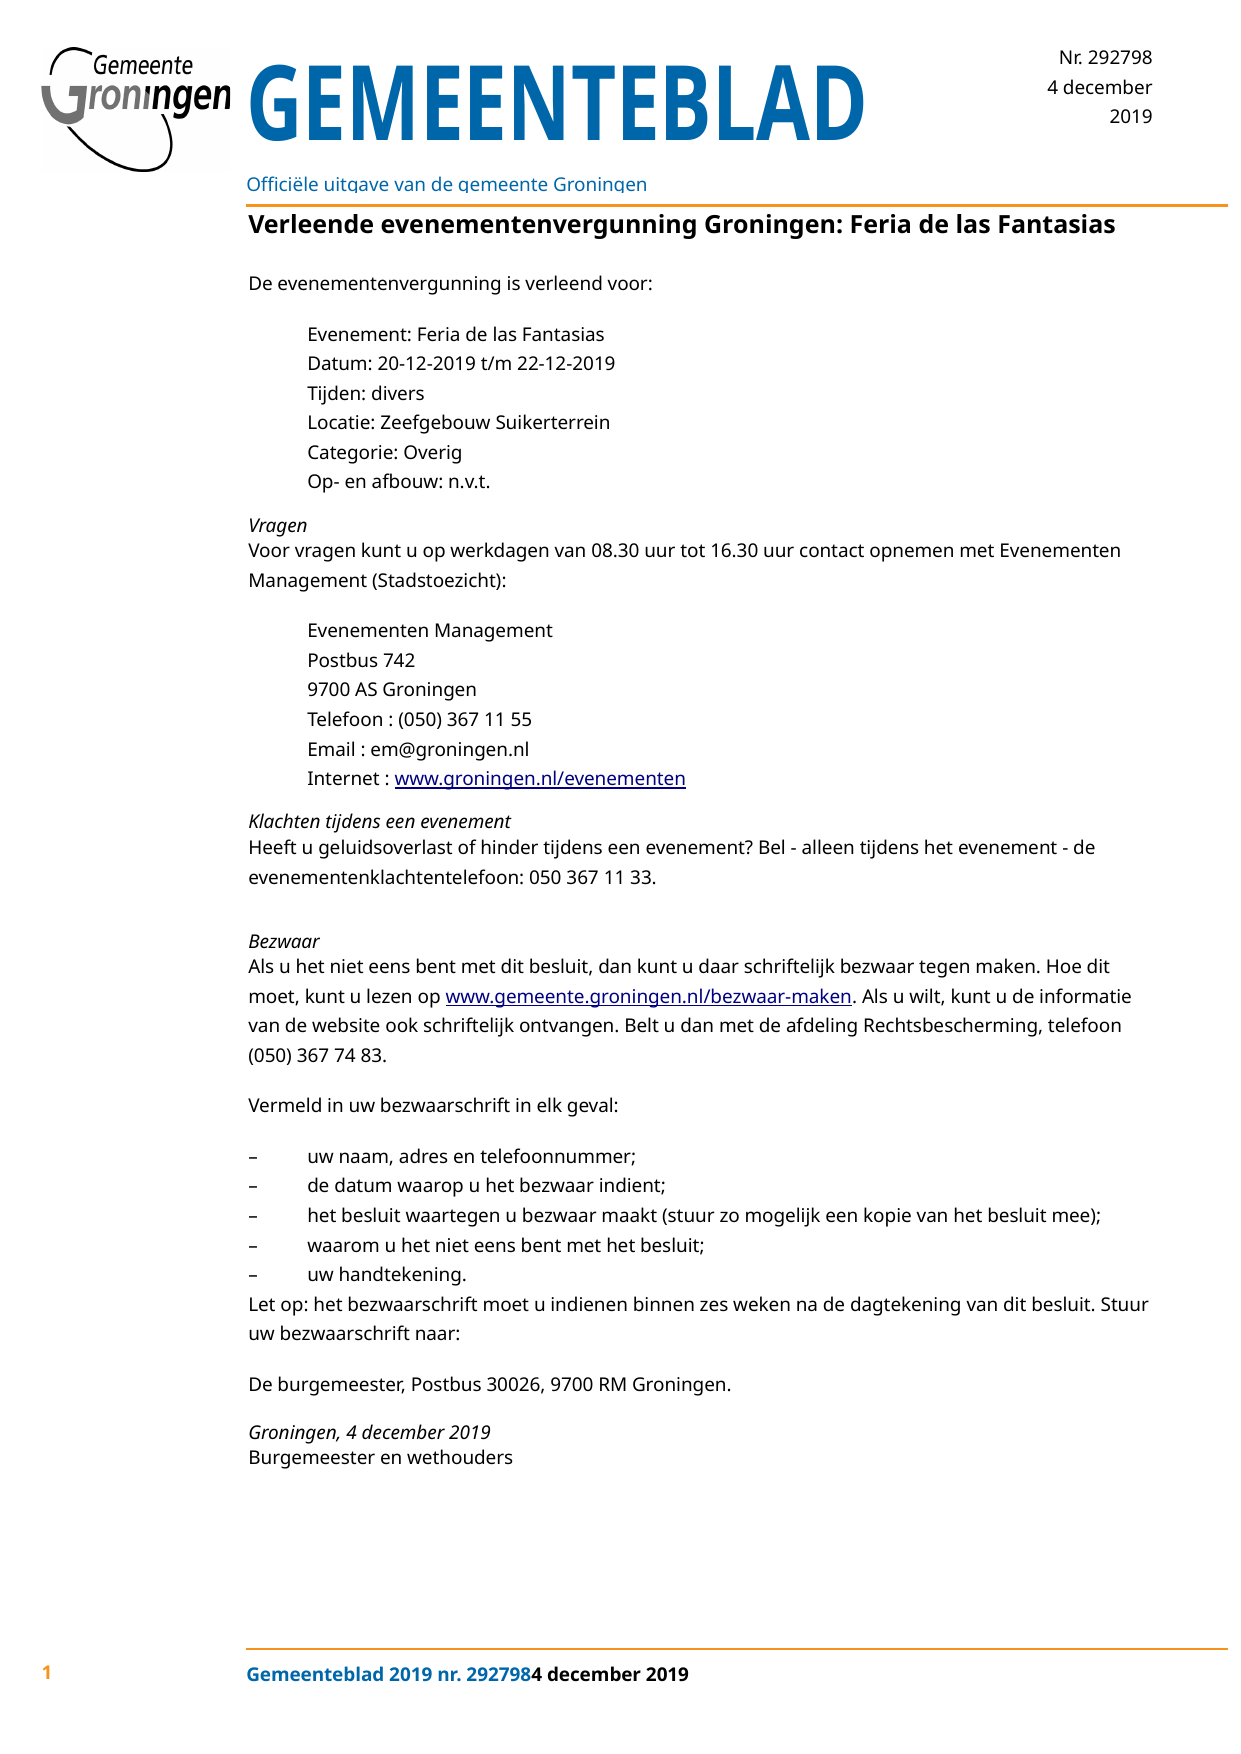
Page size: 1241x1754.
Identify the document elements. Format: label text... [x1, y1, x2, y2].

list Telefoon : (050) 367 11 55 [248, 706, 1152, 732]
picture [41, 47, 231, 172]
list Internet : www.groningen.nl/evenementen [248, 765, 1152, 791]
text Groningen, 4 december 2019 [248, 1419, 1152, 1444]
text Burgemeester en wethouders [248, 1444, 1152, 1470]
list de datum waarop u het bezwaar indient; [248, 1173, 1152, 1198]
list Postbus 742 [248, 647, 1152, 673]
list 9700 AS Groningen [248, 677, 1152, 702]
list Email : em@groningen.nl [248, 736, 1152, 762]
list Evenementen Management [248, 617, 1152, 643]
list het besluit waartegen u bezwaar maakt (stuur zo mogelijk een kopie van het besluit mee); [248, 1202, 1152, 1228]
list uw handtekening. [248, 1261, 1152, 1287]
list Op- en afbouw: n.v.t. [248, 469, 1152, 494]
list uw naam, adres en telefoonnummer; [248, 1143, 1152, 1169]
text Vermeld in uw bezwaarschrift in elk geval: [248, 1093, 1152, 1118]
text Als u het niet eens bent met dit besluit, dan kunt u daar schriftelijk bezwaar tegen maken. Hoe dit moet, kunt u lezen op www.gemeente.groningen.nl/bezwaar-maken. Als u wilt, kunt u de informatie van de website ook schriftelijk ontvangen. Belt u dan met de afdeling Rechtsbescherming, telefoon (050) 367 74 83. [248, 953, 1152, 1068]
text Heeft u geluidsoverlast of hinder tijdens een evenement? Bel - alleen tijdens het evenement - de evenementenklachtentelefoon: 050 367 11 33. [248, 834, 1152, 889]
text Let op: het bezwaarschrift moet u indienen binnen zes weken na de dagtekening van dit besluit. Stuur uw bezwaarschrift naar: [248, 1291, 1152, 1346]
list Tijden: divers [248, 380, 1152, 406]
text Klachten tijdens een evenement [248, 808, 1152, 834]
text De evenementenvergunning is verleend voor: [248, 270, 1152, 296]
text Bezwaar [248, 928, 1152, 953]
text De burgemeester, Postbus 30026, 9700 RM Groningen. [248, 1371, 1152, 1397]
list Categorie: Overig [248, 439, 1152, 465]
list Evenement: Feria de las Fantasias [248, 321, 1152, 346]
list waarom u het niet eens bent met het besluit; [248, 1232, 1152, 1258]
text Verleende evenementenvergunning Groningen: Feria de las Fantasias [248, 207, 1152, 241]
list Datum: 20-12-2019 t/m 22-12-2019 [248, 350, 1152, 376]
text Voor vragen kunt u op werkdagen van 08.30 uur tot 16.30 uur contact opnemen met Evenementen Management (Stadstoezicht): [248, 537, 1152, 593]
text Vragen [248, 512, 1152, 537]
list Locatie: Zeefgebouw Suikerterrein [248, 409, 1152, 435]
